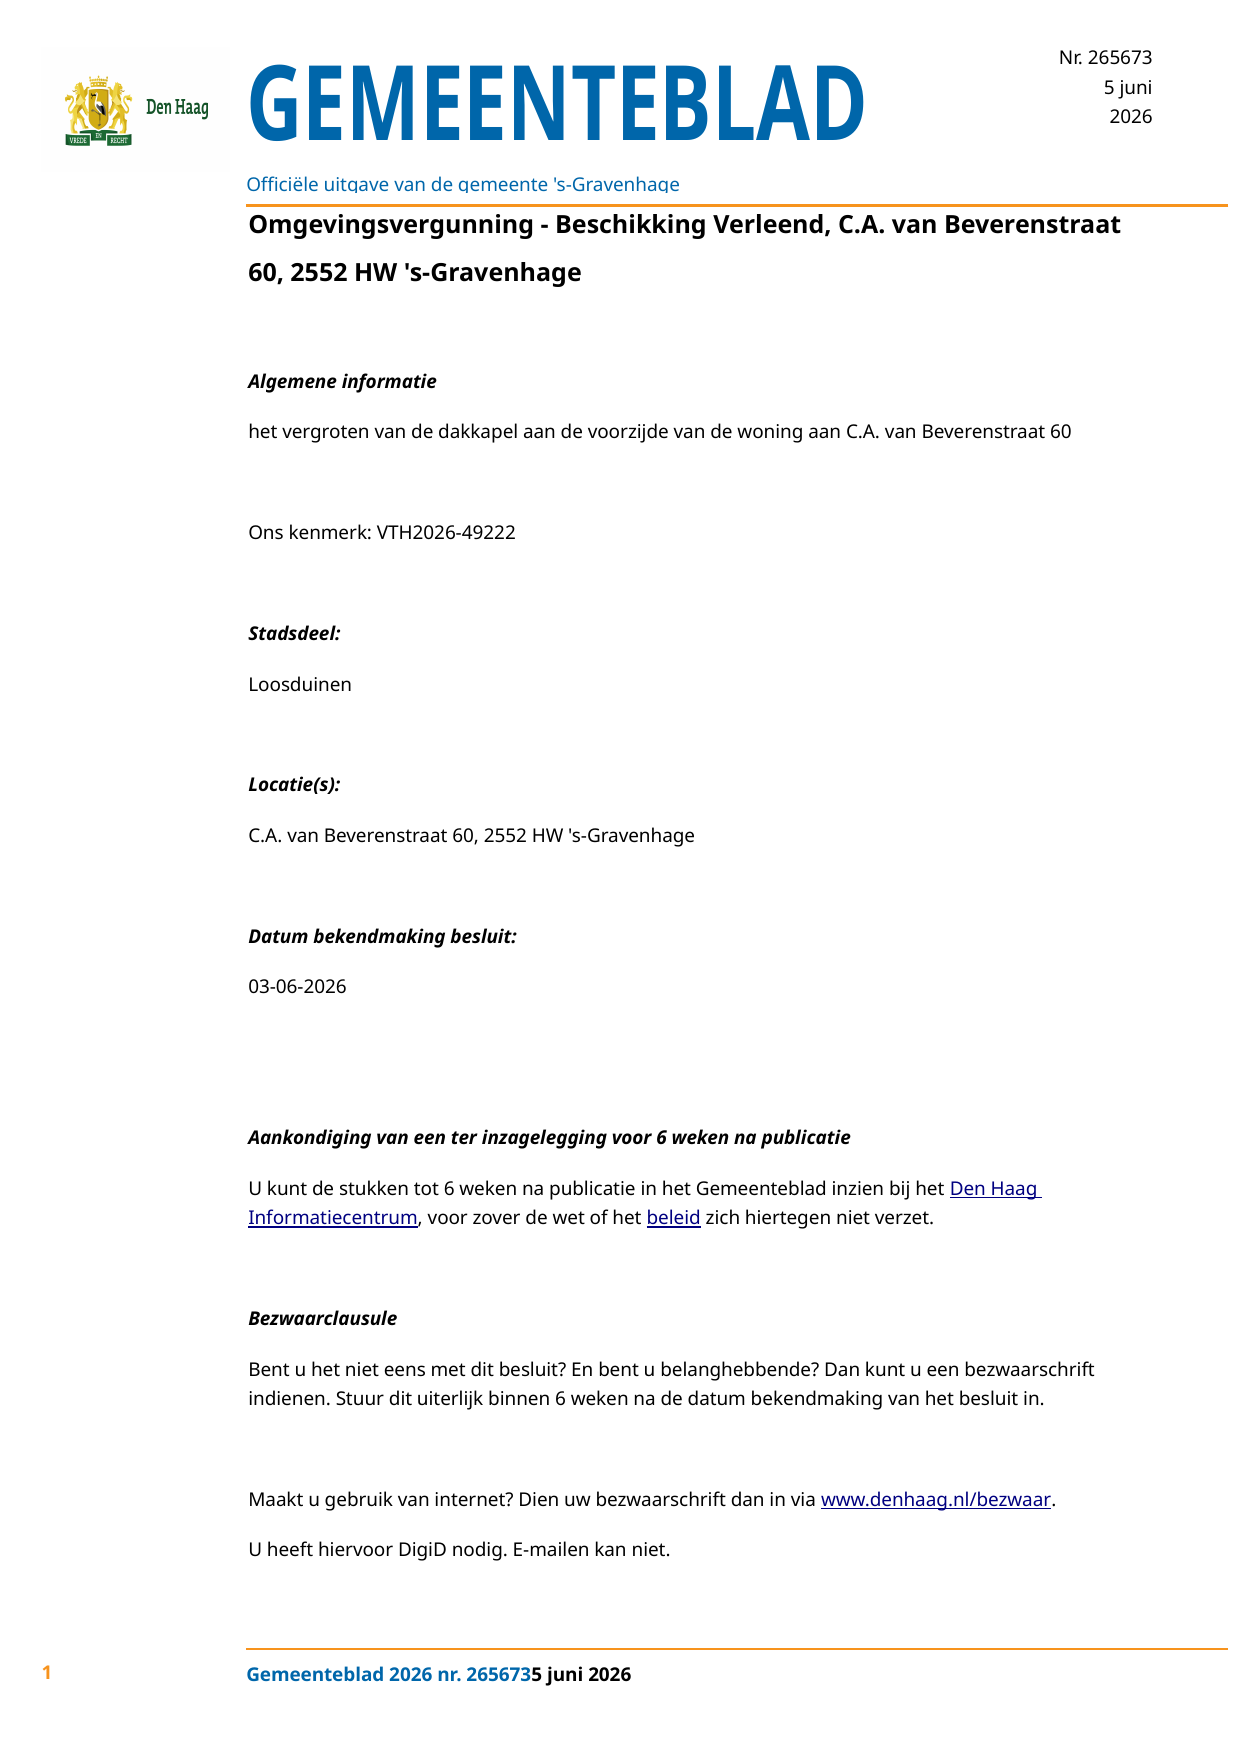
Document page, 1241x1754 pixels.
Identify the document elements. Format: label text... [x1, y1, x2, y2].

text Bent u het niet eens met dit besluit? En bent u belanghebbende? Dan kunt u een bezwaarschrift indienen. Stuur dit uiterlijk binnen 6 weken na de datum bekendmaking van het besluit in. [248, 1356, 1152, 1411]
text 03-06-2026 [248, 973, 1152, 999]
text U heeft hiervoor DigiD nodig. E-mailen kan niet. [248, 1537, 1152, 1562]
text C.A. van Beverenstraat 60, 2552 HW 's-Gravenhage [248, 822, 1152, 848]
text Loosduinen [248, 671, 1152, 697]
text Algemene informatie [248, 368, 1152, 394]
text U kunt de stukken tot 6 weken na publicatie in het Gemeenteblad inzien bij het Den Haag Informatiecentrum, voor zover de wet of het beleid zich hiertegen niet verzet. [248, 1175, 1152, 1230]
text het vergroten van de dakkapel aan de voorzijde van de woning aan C.A. van Beverenstraat 60 [248, 419, 1152, 444]
text Datum bekendmaking besluit: [248, 923, 1152, 949]
picture [41, 47, 231, 172]
text Locatie(s): [248, 772, 1152, 797]
text Ons kenmerk: VTH2026-49222 [248, 519, 1152, 545]
text Aankondiging van een ter inzagelegging voor 6 weken na publicatie [248, 1124, 1152, 1150]
text Bezwaarclausule [248, 1305, 1152, 1331]
text Stadsdeel: [248, 620, 1152, 646]
text Maakt u gebruik van internet? Dien uw bezwaarschrift dan in via www.denhaag.nl/bezwaar. [248, 1486, 1152, 1512]
text Omgevingsvergunning - Beschikking Verleend, C.A. van Beverenstraat 60, 2552 HW 's-Gravenhage [248, 207, 1152, 288]
